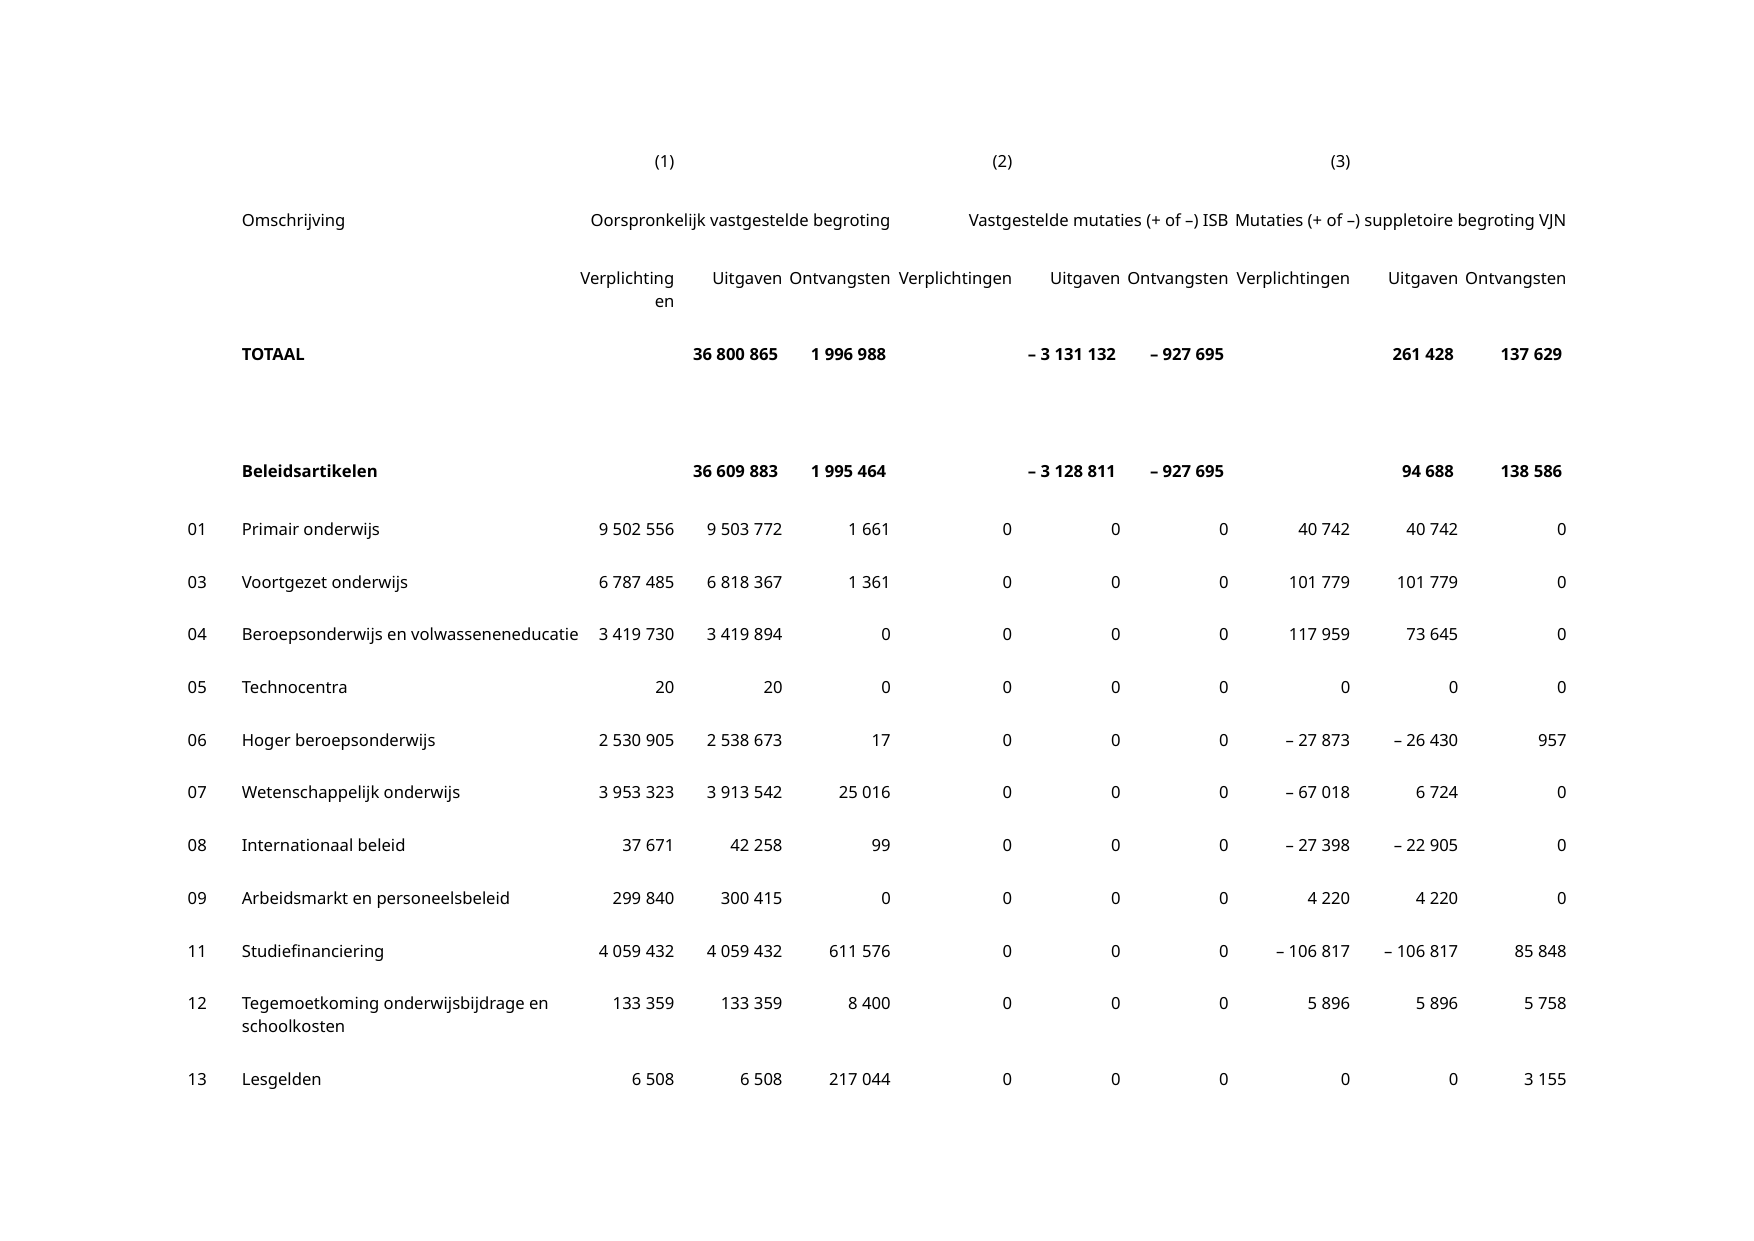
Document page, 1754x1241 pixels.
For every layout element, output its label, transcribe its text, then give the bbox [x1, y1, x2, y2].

table_cell 1 661 [782, 518, 890, 570]
table_cell 0 [890, 939, 1012, 992]
table_cell Verplichtingen [890, 267, 1012, 342]
table_cell 0 [1120, 729, 1228, 781]
table_cell 6 818 367 [674, 570, 782, 623]
table_cell 3 419 894 [674, 623, 782, 676]
table_cell Oorspronkelijk vastgestelde begroting [580, 209, 890, 267]
table_cell 611 576 [782, 939, 890, 992]
table_cell [1228, 342, 1350, 401]
table_header [674, 150, 782, 208]
table_header [242, 150, 579, 208]
table_cell 5 896 [1228, 992, 1350, 1067]
table_cell – 27 398 [1228, 834, 1350, 887]
table_cell 0 [1120, 623, 1228, 676]
table_cell 07 [188, 781, 242, 834]
table_cell Lesgelden [242, 1068, 579, 1090]
table_cell 12 [188, 992, 242, 1067]
table_cell 0 [1120, 676, 1228, 728]
table_header [1120, 150, 1228, 208]
table_cell Mutaties (+ of –) suppletoire begroting VJN [1228, 209, 1566, 267]
table_header [1458, 150, 1566, 208]
table_cell 217 044 [782, 1068, 890, 1090]
table_cell TOTAAL [242, 342, 579, 401]
table_cell 0 [1350, 676, 1458, 728]
table_header [1350, 150, 1458, 208]
table_cell Studiefinanciering [242, 939, 579, 992]
table_cell Primair onderwijs [242, 518, 579, 570]
table_cell – 26 430 [1350, 729, 1458, 781]
table_cell 03 [188, 570, 242, 623]
table_cell [782, 401, 890, 459]
table_cell 11 [188, 939, 242, 992]
table_cell 0 [890, 623, 1012, 676]
table_cell 99 [782, 834, 890, 887]
table_cell [890, 459, 1012, 518]
table_cell 0 [1120, 781, 1228, 834]
table_cell [188, 459, 242, 518]
table_cell – 927 695 [1120, 342, 1228, 401]
table_header (1) [580, 150, 674, 208]
table_cell Tegemoetkoming onderwijsbijdrage en schoolkosten [242, 992, 579, 1067]
table_cell 4 059 432 [580, 939, 674, 992]
table_cell 0 [1120, 834, 1228, 887]
table_cell 0 [890, 729, 1012, 781]
table_cell 01 [188, 518, 242, 570]
table_cell Uitgaven [1350, 267, 1458, 342]
table_cell [242, 267, 579, 342]
table_cell Beroepsonderwijs en volwasseneneducatie [242, 623, 579, 676]
table_cell 9 503 772 [674, 518, 782, 570]
table_cell Uitgaven [674, 267, 782, 342]
table_cell 1 996 988 [782, 342, 890, 401]
table_cell 0 [890, 676, 1012, 728]
table_cell Internationaal beleid [242, 834, 579, 887]
table_cell 9 502 556 [580, 518, 674, 570]
table_cell – 3 128 811 [1012, 459, 1120, 518]
table_cell 40 742 [1228, 518, 1350, 570]
table_cell – 106 817 [1228, 939, 1350, 992]
table_header [1012, 150, 1120, 208]
table_cell 36 800 865 [674, 342, 782, 401]
table_cell 1 995 464 [782, 459, 890, 518]
table_cell 6 787 485 [580, 570, 674, 623]
table_cell [674, 401, 782, 459]
table_cell 4 220 [1228, 887, 1350, 939]
table_cell 13 [188, 1068, 242, 1090]
table_cell 0 [1012, 939, 1120, 992]
table_cell 5 896 [1350, 992, 1458, 1067]
table_cell 36 609 883 [674, 459, 782, 518]
table_cell [1350, 401, 1458, 459]
table_cell Ontvangsten [1120, 267, 1228, 342]
table_cell 94 688 [1350, 459, 1458, 518]
table_cell [580, 342, 674, 401]
table_cell 6 508 [674, 1068, 782, 1090]
table_cell 0 [1458, 887, 1566, 939]
table_cell 0 [1120, 1068, 1228, 1090]
table_cell [890, 401, 1012, 459]
table_cell 117 959 [1228, 623, 1350, 676]
table_cell 0 [782, 676, 890, 728]
table_cell Vastgestelde mutaties (+ of –) ISB [890, 209, 1228, 267]
table_cell 0 [1012, 834, 1120, 887]
table_cell Beleidsartikelen [242, 459, 579, 518]
table_cell 0 [1012, 518, 1120, 570]
table_cell 299 840 [580, 887, 674, 939]
table_cell 6 724 [1350, 781, 1458, 834]
table_cell 0 [890, 570, 1012, 623]
table_cell 0 [1012, 729, 1120, 781]
table_cell 0 [1120, 570, 1228, 623]
table_cell 73 645 [1350, 623, 1458, 676]
table_cell 2 530 905 [580, 729, 674, 781]
table_cell 37 671 [580, 834, 674, 887]
table_cell 0 [890, 781, 1012, 834]
table_cell 40 742 [1350, 518, 1458, 570]
table_cell [580, 459, 674, 518]
table_cell 08 [188, 834, 242, 887]
table_cell – 106 817 [1350, 939, 1458, 992]
table_cell 0 [1228, 1068, 1350, 1090]
table_cell 8 400 [782, 992, 890, 1067]
table_cell 4 220 [1350, 887, 1458, 939]
table_cell 0 [890, 887, 1012, 939]
table_cell [188, 401, 242, 459]
table_cell [580, 401, 674, 459]
table_cell 42 258 [674, 834, 782, 887]
table_cell Wetenschappelijk onderwijs [242, 781, 579, 834]
table_cell [188, 267, 242, 342]
table_cell Ontvangsten [1458, 267, 1566, 342]
table_cell 0 [782, 623, 890, 676]
table_cell 04 [188, 623, 242, 676]
table_cell 0 [1120, 518, 1228, 570]
table_cell [242, 401, 579, 459]
table_cell [1120, 401, 1228, 459]
table_cell 3 419 730 [580, 623, 674, 676]
table_cell 101 779 [1228, 570, 1350, 623]
table_cell 0 [1458, 781, 1566, 834]
table_cell 300 415 [674, 887, 782, 939]
table_header [188, 150, 242, 208]
table_cell 0 [1458, 834, 1566, 887]
table_header (3) [1228, 150, 1350, 208]
table_cell 0 [1350, 1068, 1458, 1090]
table_cell 0 [890, 834, 1012, 887]
table_cell 0 [890, 518, 1012, 570]
table_cell [1012, 401, 1120, 459]
table_cell 0 [1012, 887, 1120, 939]
table_cell 0 [1458, 623, 1566, 676]
table_cell 0 [1458, 570, 1566, 623]
table_cell 85 848 [1458, 939, 1566, 992]
table_cell Arbeidsmarkt en personeelsbeleid [242, 887, 579, 939]
table_cell 3 913 542 [674, 781, 782, 834]
table_cell – 67 018 [1228, 781, 1350, 834]
table_cell 5 758 [1458, 992, 1566, 1067]
table_cell Uitgaven [1012, 267, 1120, 342]
table_cell 133 359 [580, 992, 674, 1067]
table_cell 137 629 [1458, 342, 1566, 401]
table_cell 06 [188, 729, 242, 781]
table_cell 101 779 [1350, 570, 1458, 623]
table_cell Hoger beroepsonderwijs [242, 729, 579, 781]
table_cell [890, 342, 1012, 401]
table_cell 0 [782, 887, 890, 939]
table_cell 25 016 [782, 781, 890, 834]
table_cell 0 [1120, 939, 1228, 992]
table_cell – 3 131 132 [1012, 342, 1120, 401]
table_cell 09 [188, 887, 242, 939]
table_cell [1458, 401, 1566, 459]
table_cell 1 361 [782, 570, 890, 623]
table_cell [1228, 401, 1350, 459]
table_cell 05 [188, 676, 242, 728]
table_cell Verplichtingen [580, 267, 674, 342]
table_cell Omschrijving [242, 209, 579, 267]
table_cell 0 [890, 1068, 1012, 1090]
table_cell – 927 695 [1120, 459, 1228, 518]
table_cell 4 059 432 [674, 939, 782, 992]
table_cell [1228, 459, 1350, 518]
table_cell [188, 209, 242, 267]
table_cell 17 [782, 729, 890, 781]
table_cell 138 586 [1458, 459, 1566, 518]
table_cell 0 [1228, 676, 1350, 728]
table_cell – 27 873 [1228, 729, 1350, 781]
table_cell 20 [674, 676, 782, 728]
table_cell 0 [1458, 518, 1566, 570]
table_header [782, 150, 890, 208]
table_cell 0 [1012, 676, 1120, 728]
table_cell 957 [1458, 729, 1566, 781]
table_cell 261 428 [1350, 342, 1458, 401]
table_cell – 22 905 [1350, 834, 1458, 887]
table_cell 133 359 [674, 992, 782, 1067]
table_cell 0 [1120, 887, 1228, 939]
table_cell 0 [1012, 781, 1120, 834]
table_cell [188, 342, 242, 401]
table_header (2) [890, 150, 1012, 208]
table_cell Voortgezet onderwijs [242, 570, 579, 623]
table_cell 0 [1012, 1068, 1120, 1090]
table_cell 3 155 [1458, 1068, 1566, 1090]
table_cell 0 [1012, 623, 1120, 676]
table_cell 0 [890, 992, 1012, 1067]
table_cell 3 953 323 [580, 781, 674, 834]
table_cell 0 [1012, 570, 1120, 623]
table_cell 0 [1458, 676, 1566, 728]
table_cell Ontvangsten [782, 267, 890, 342]
table_cell 6 508 [580, 1068, 674, 1090]
table_cell Verplichtingen [1228, 267, 1350, 342]
table_cell Technocentra [242, 676, 579, 728]
table_cell 0 [1120, 992, 1228, 1067]
table_cell 2 538 673 [674, 729, 782, 781]
table_cell 0 [1012, 992, 1120, 1067]
table_cell 20 [580, 676, 674, 728]
